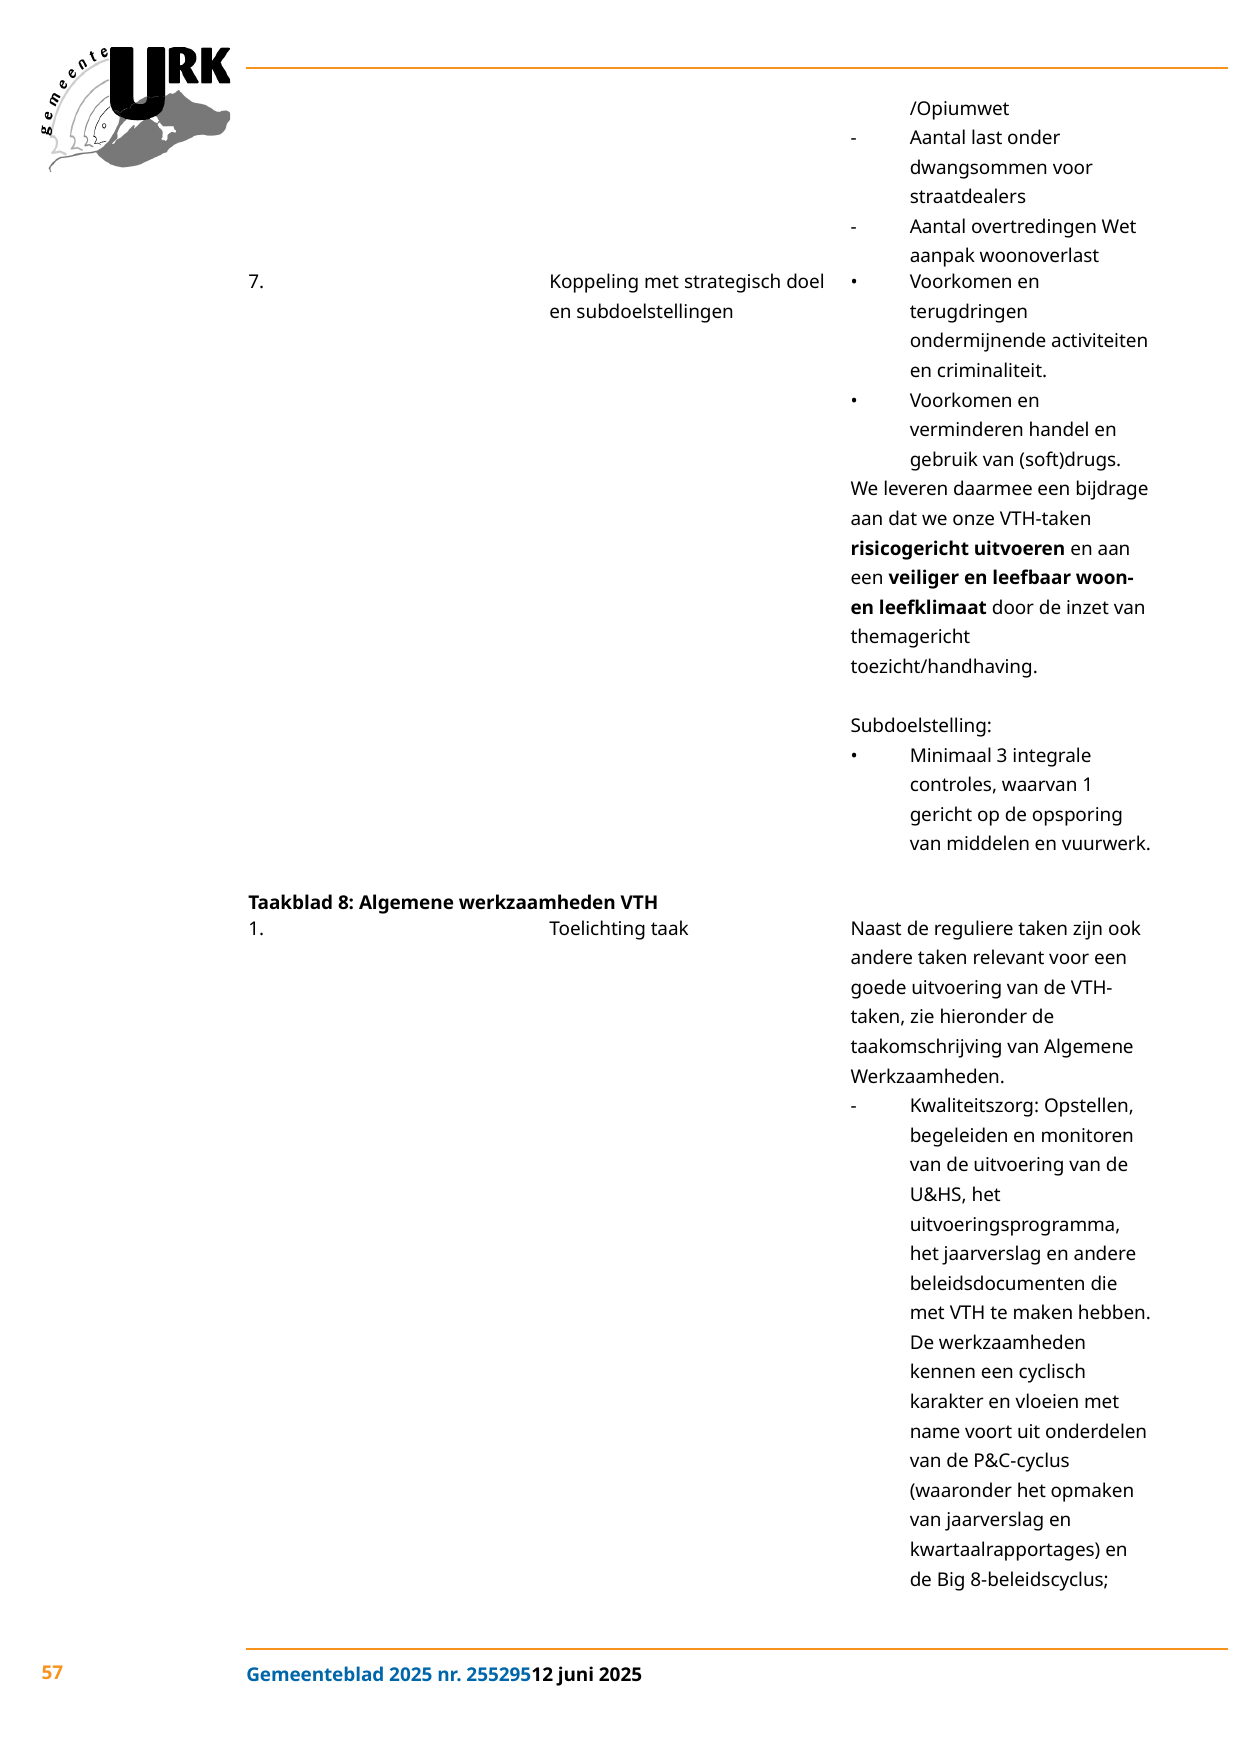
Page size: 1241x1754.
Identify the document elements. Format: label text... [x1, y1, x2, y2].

table_cell 1. [248, 915, 549, 1591]
table_cell Naast de reguliere taken zijn ook andere taken relevant voor een goede uitvoering van de VTH-taken, zie hieronder de taakomschrijving van Algemene Werkzaamheden. Kwaliteitszorg: Opstellen, begeleiden en monitoren van de uitvoering van de U&HS, het uitvoeringsprogramma, het jaarverslag en andere beleidsdocumenten die met VTH te maken hebben. De werkzaamheden kennen een cyclisch karakter en vloeien met name voort uit onderdelen van de P&C-cyclus (waaronder het opmaken van jaarverslag en kwartaalrapportages) en de Big 8-beleidscyclus; [850, 915, 1152, 1591]
table_cell [248, 95, 549, 268]
table_cell [549, 95, 850, 268]
table_cell Voorkomen en terugdringen ondermijnende activiteiten en criminaliteit. Voorkomen en verminderen handel en gebruik van (soft)drugs. We leveren daarmee een bijdrage aan dat we onze VTH-taken risicogericht uitvoeren en aan een veiliger en leefbaar woon- en leefklimaat door de inzet van themagericht toezicht/handhaving. Subdoelstelling: Minimaal 3 integrale controles, waarvan 1 gericht op de opsporing van middelen en vuurwerk. [850, 269, 1152, 856]
table_cell Koppeling met strategisch doel en subdoelstellingen [549, 269, 850, 856]
table_cell 7. [248, 269, 549, 856]
picture [41, 47, 231, 172]
table_cell Toelichting taak [549, 915, 850, 1591]
table_header Taakblad 8: Algemene werkzaamheden VTH [248, 889, 1152, 915]
table_cell /Opiumwet Aantal last onder dwangsommen voor straatdealers Aantal overtredingen Wet aanpak woonoverlast [850, 95, 1152, 268]
